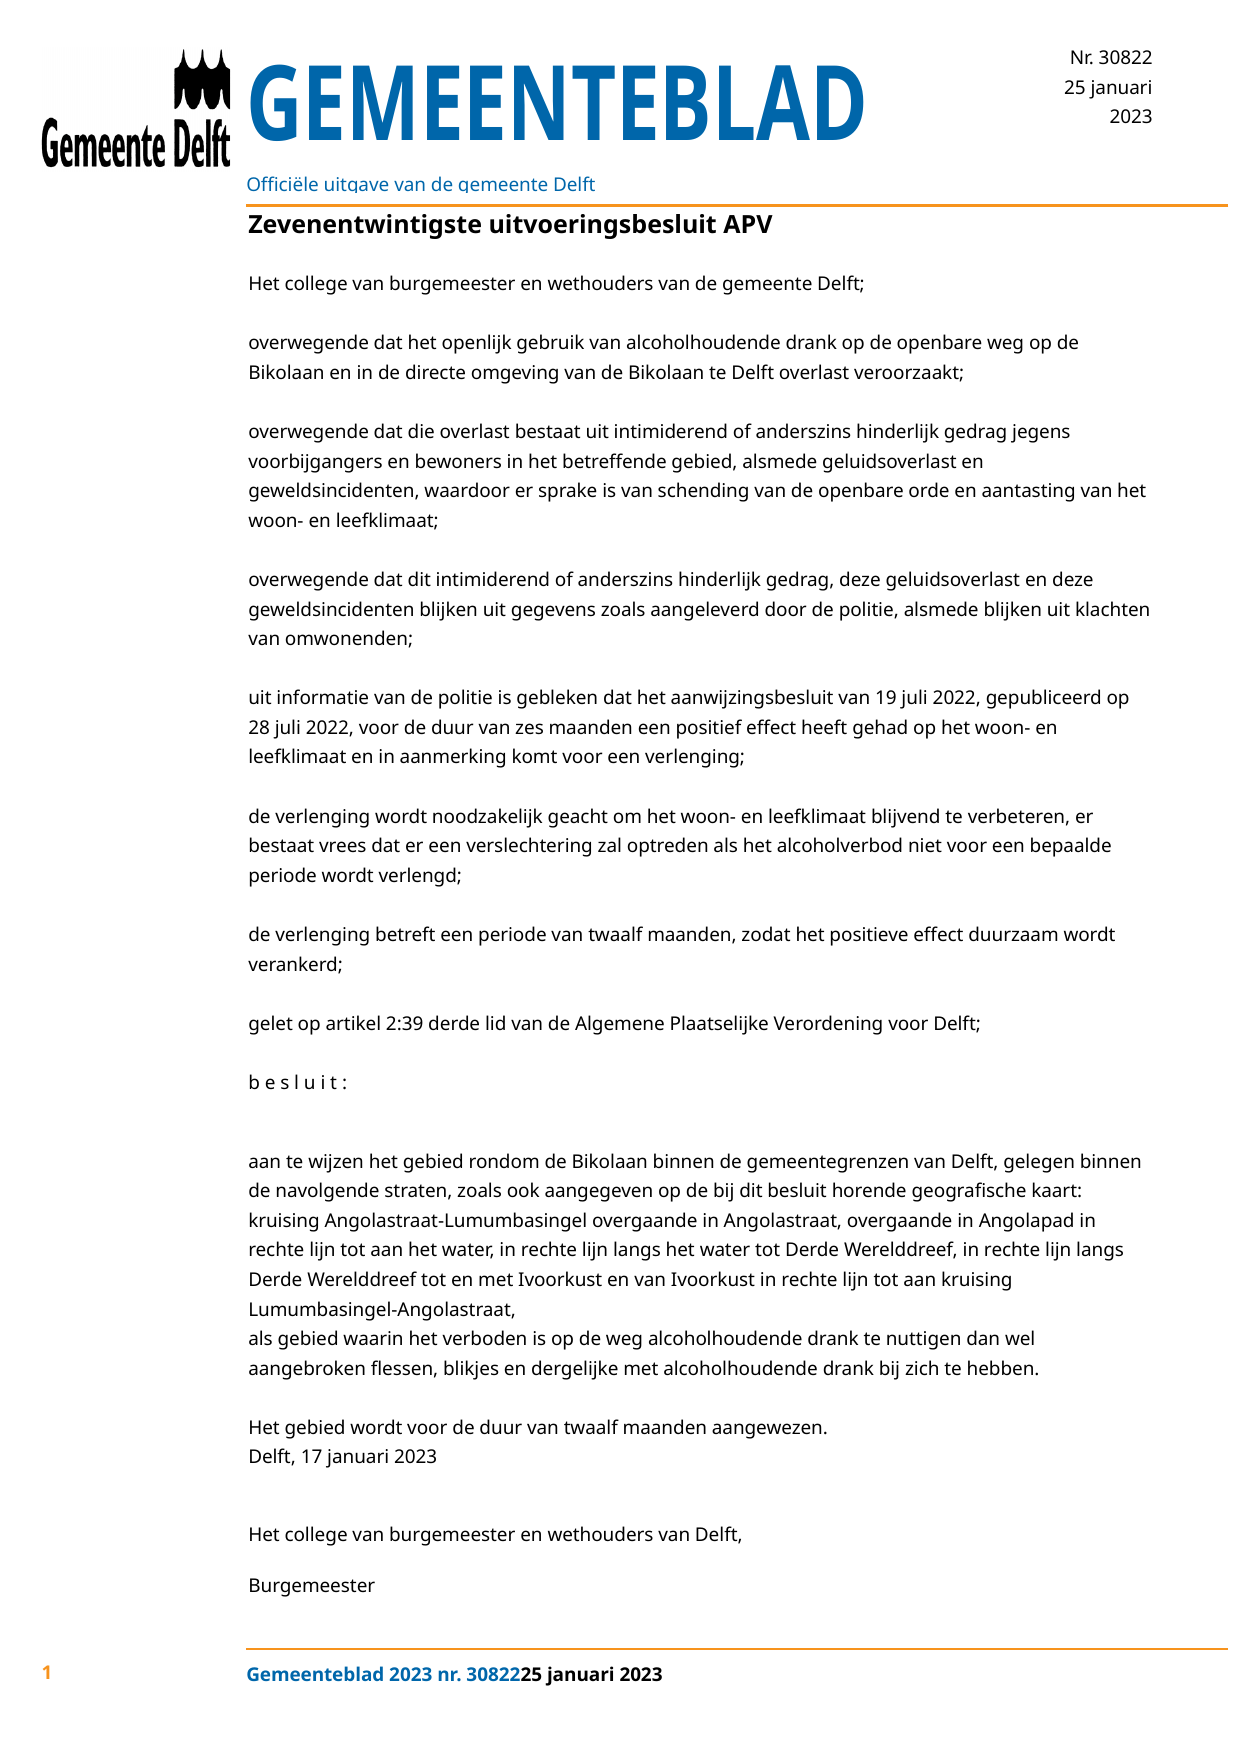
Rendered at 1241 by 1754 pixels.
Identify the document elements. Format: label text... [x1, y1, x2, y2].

text kruising Angolastraat-Lumumbasingel overgaande in Angolastraat, overgaande in Angolapad in rechte lijn tot aan het water, in rechte lijn langs het water tot Derde Werelddreef, in rechte lijn langs Derde Werelddreef tot en met Ivoorkust en van Ivoorkust in rechte lijn tot aan kruising Lumumbasingel-Angolastraat, [248, 1207, 1152, 1322]
text Delft, 17 januari 2023 [248, 1444, 1152, 1469]
text Het college van burgemeester en wethouders van de gemeente Delft; [248, 270, 1152, 296]
text overwegende dat die overlast bestaat uit intimiderend of anderszins hinderlijk gedrag jegens voorbijgangers en bewoners in het betreffende gebied, alsmede geluidsoverlast en geweldsincidenten, waardoor er sprake is van schending van de openbare orde en aantasting van het woon- en leefklimaat; [248, 418, 1152, 533]
text de verlenging wordt noodzakelijk geacht om het woon- en leefklimaat blijvend te verbeteren, er bestaat vrees dat er een verslechtering zal optreden als het alcoholverbod niet voor een bepaalde periode wordt verlengd; [248, 803, 1152, 888]
text Het college van burgemeester en wethouders van Delft, [248, 1521, 1152, 1547]
text Het gebied wordt voor de duur van twaalf maanden aangewezen. [248, 1414, 1152, 1440]
text uit informatie van de politie is gebleken dat het aanwijzingsbesluit van 19 juli 2022, gepubliceerd op 28 juli 2022, voor de duur van zes maanden een positief effect heeft gehad op het woon- en leefklimaat en in aanmerking komt voor een verlenging; [248, 684, 1152, 769]
text de verlenging betreft een periode van twaalf maanden, zodat het positieve effect duurzaam wordt verankerd; [248, 921, 1152, 976]
text overwegende dat dit intimiderend of anderszins hinderlijk gedrag, deze geluidsoverlast en deze geweldsincidenten blijken uit gegevens zoals aangeleverd door de politie, alsmede blijken uit klachten van omwonenden; [248, 566, 1152, 651]
text aan te wijzen het gebied rondom de Bikolaan binnen de gemeentegrenzen van Delft, gelegen binnen de navolgende straten, zoals ook aangegeven op de bij dit besluit horende geografische kaart: [248, 1148, 1152, 1203]
text b e s l u i t : [248, 1069, 1152, 1095]
text als gebied waarin het verboden is op de weg alcoholhoudende drank te nuttigen dan wel aangebroken flessen, blikjes en dergelijke met alcoholhoudende drank bij zich te hebben. [248, 1325, 1152, 1381]
text overwegende dat het openlijk gebruik van alcoholhoudende drank op de openbare weg op de Bikolaan en in de directe omgeving van de Bikolaan te Delft overlast veroorzaakt; [248, 329, 1152, 385]
text Zevenentwintigste uitvoeringsbesluit APV [248, 207, 1152, 241]
picture [41, 47, 231, 172]
text gelet op artikel 2:39 derde lid van de Algemene Plaatselijke Verordening voor Delft; [248, 1010, 1152, 1036]
text Burgemeester [248, 1572, 1152, 1598]
